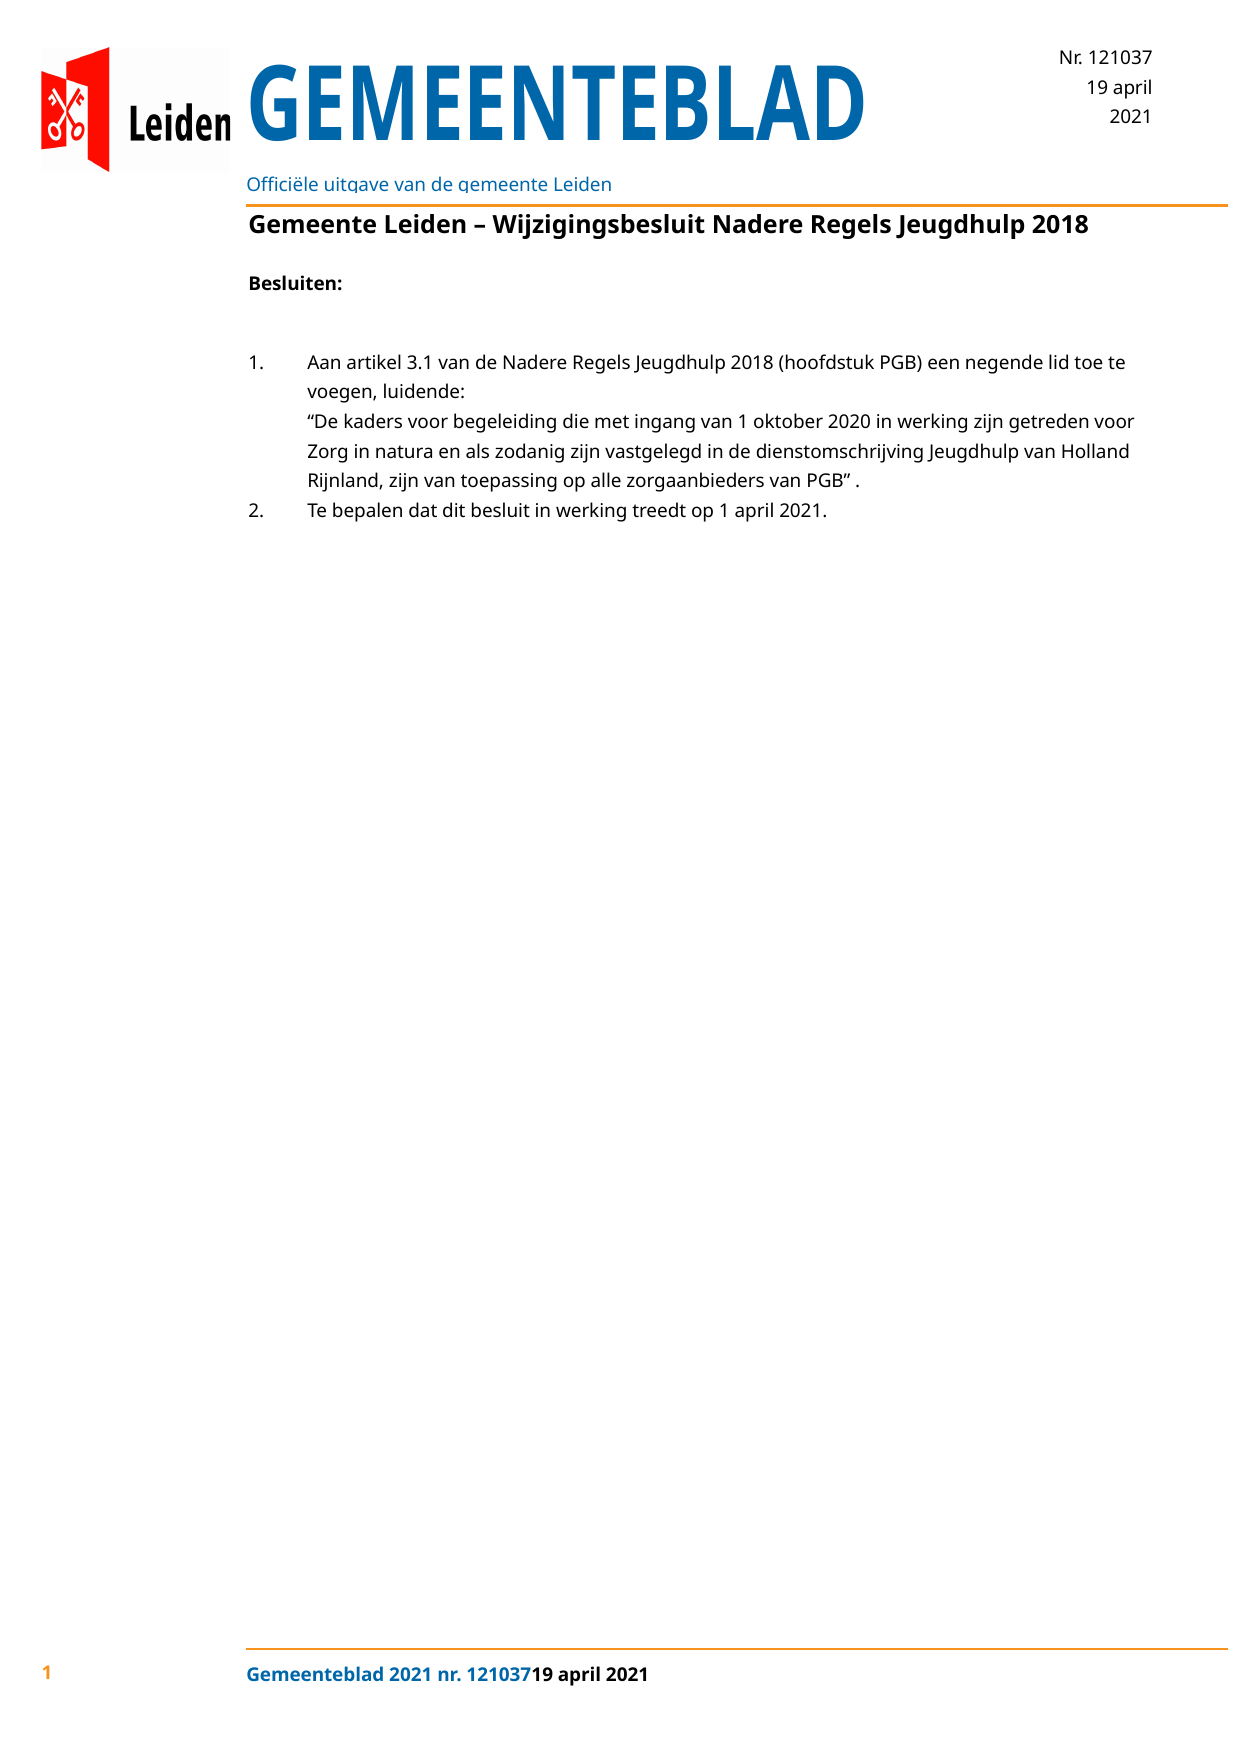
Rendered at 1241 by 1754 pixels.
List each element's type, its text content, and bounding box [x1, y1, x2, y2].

list “De kaders voor begeleiding die met ingang van 1 oktober 2020 in werking zijn getreden voor Zorg in natura en als zodanig zijn vastgelegd in de dienstomschrijving Jeugdhulp van Holland Rijnland, zijn van toepassing op alle zorgaanbieders van PGB” . [248, 408, 1152, 493]
list Aan artikel 3.1 van de Nadere Regels Jeugdhulp 2018 (hoofdstuk PGB) een negende lid toe te voegen, luidende: [248, 349, 1152, 404]
picture [41, 47, 231, 172]
list Te bepalen dat dit besluit in werking treedt op 1 april 2021. [248, 497, 1152, 523]
text Gemeente Leiden – Wijzigingsbesluit Nadere Regels Jeugdhulp 2018 [248, 207, 1152, 241]
text Besluiten: [248, 270, 1152, 296]
